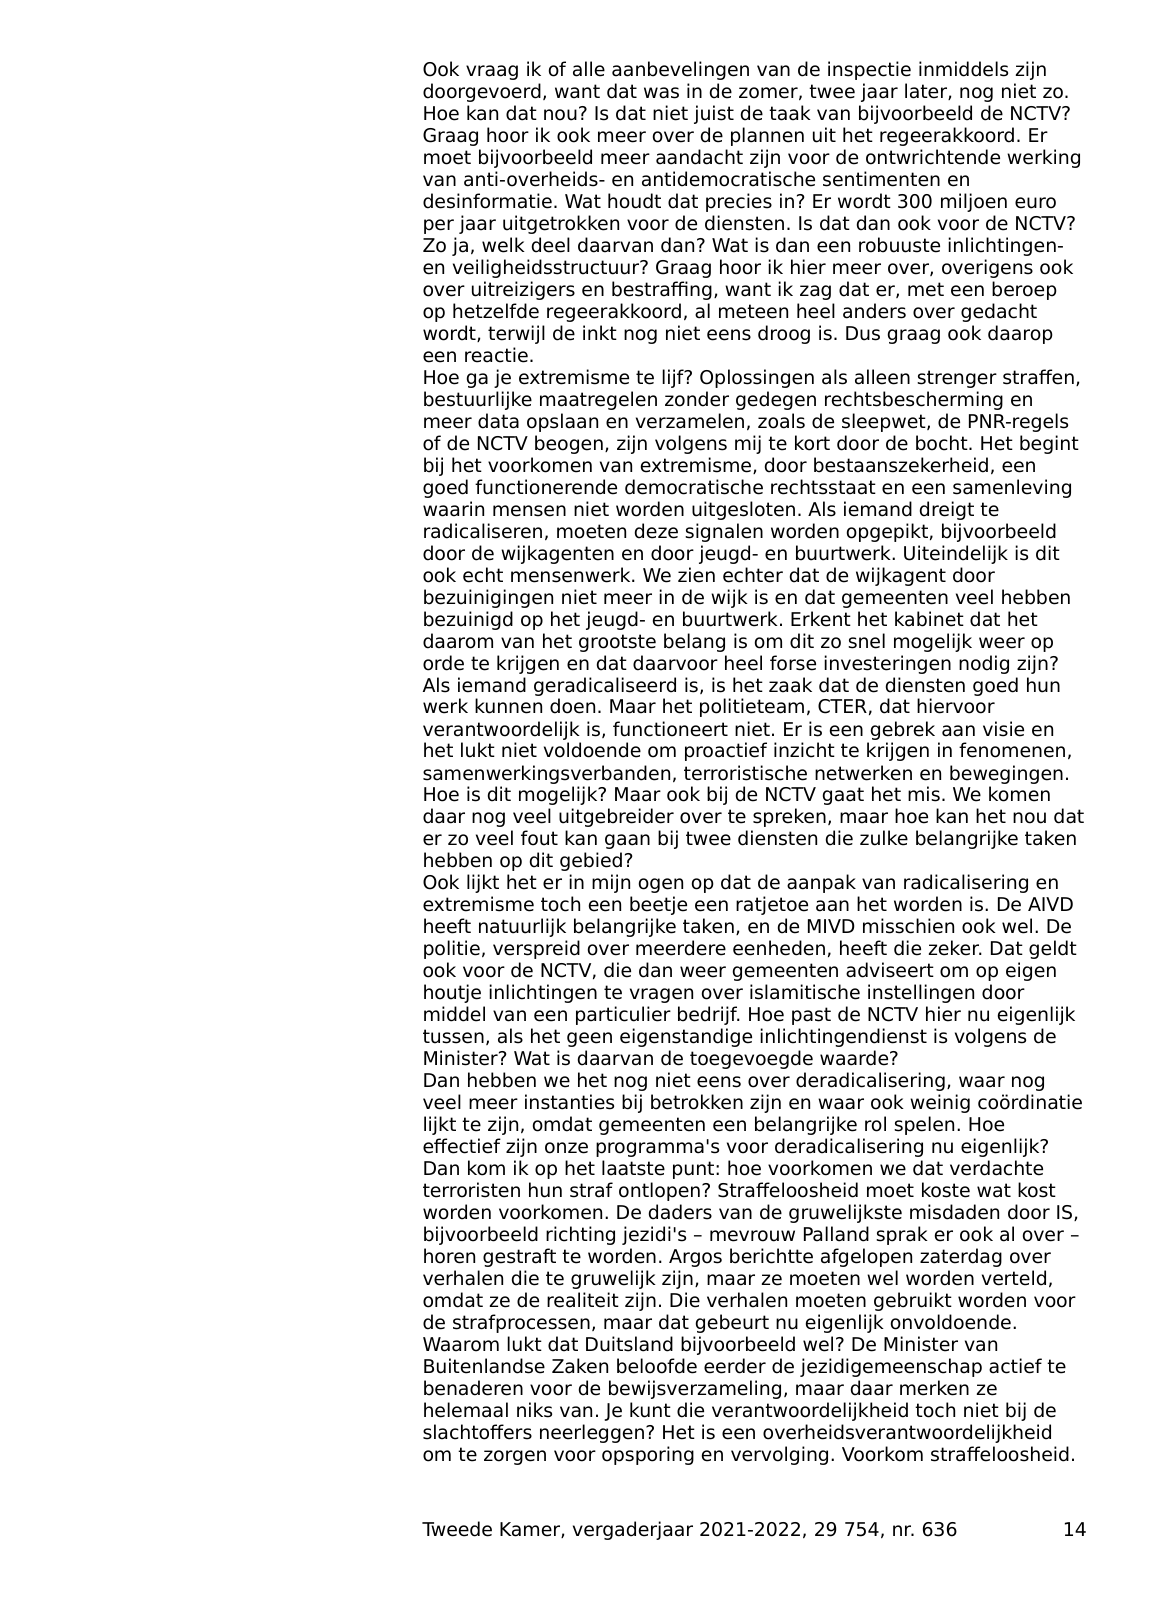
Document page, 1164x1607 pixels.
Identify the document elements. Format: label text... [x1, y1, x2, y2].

text Hoe ga je extremisme te lijf? Oplossingen als alleen strenger straffen, bestuurlijke maatregelen zonder gedegen rechtsbescherming en meer data opslaan en verzamelen, zoals de sleepwet, de PNR-regels of de NCTV beogen, zijn volgens mij te kort door de bocht. Het begint bij het voorkomen van extremisme, door bestaanszekerheid, een goed functionerende democratische rechtsstaat en een samenleving waarin mensen niet worden uitgesloten. Als iemand dreigt te radicaliseren, moeten deze signalen worden opgepikt, bijvoorbeeld door de wijkagenten en door jeugd- en buurtwerk. Uiteindelijk is dit ook echt mensenwerk. We zien echter dat de wijkagent door bezuinigingen niet meer in de wijk is en dat gemeenten veel hebben bezuinigd op het jeugd- en buurtwerk. Erkent het kabinet dat het daarom van het grootste belang is om dit zo snel mogelijk weer op orde te krijgen en dat daarvoor heel forse investeringen nodig zijn? [422, 367, 1087, 674]
text Dan kom ik op het laatste punt: hoe voorkomen we dat verdachte terroristen hun straf ontlopen? Straffeloosheid moet koste wat kost worden voorkomen. De daders van de gruwelijkste misdaden door IS, bijvoorbeeld richting jezidi's – mevrouw Palland sprak er ook al over – horen gestraft te worden. Argos berichtte afgelopen zaterdag over verhalen die te gruwelijk zijn, maar ze moeten wel worden verteld, omdat ze de realiteit zijn. Die verhalen moeten gebruikt worden voor de strafprocessen, maar dat gebeurt nu eigenlijk onvoldoende. Waarom lukt dat Duitsland bijvoorbeeld wel? De Minister van Buitenlandse Zaken beloofde eerder de jezidigemeenschap actief te benaderen voor de bewijsverzameling, maar daar merken ze helemaal niks van. Je kunt die verantwoordelijkheid toch niet bij de slachtoffers neerleggen? Het is een overheidsverantwoordelijkheid om te zorgen voor opsporing en vervolging. Voorkom straffeloosheid. [422, 1158, 1087, 1466]
text Ook vraag ik of alle aanbevelingen van de inspectie inmiddels zijn doorgevoerd, want dat was in de zomer, twee jaar later, nog niet zo. Hoe kan dat nou? Is dat niet juist de taak van bijvoorbeeld de NCTV? [422, 59, 1087, 125]
text Dan hebben we het nog niet eens over deradicalisering, waar nog veel meer instanties bij betrokken zijn en waar ook weinig coördinatie lijkt te zijn, omdat gemeenten een belangrijke rol spelen. Hoe effectief zijn onze programma's voor deradicalisering nu eigenlijk? [422, 1070, 1087, 1158]
text Graag hoor ik ook meer over de plannen uit het regeerakkoord. Er moet bijvoorbeeld meer aandacht zijn voor de ontwrichtende werking van anti-overheids- en antidemocratische sentimenten en desinformatie. Wat houdt dat precies in? Er wordt 300 miljoen euro per jaar uitgetrokken voor de diensten. Is dat dan ook voor de NCTV? Zo ja, welk deel daarvan dan? Wat is dan een robuuste inlichtingen- en veiligheidsstructuur? Graag hoor ik hier meer over, overigens ook over uitreizigers en bestraffing, want ik zag dat er, met een beroep op hetzelfde regeerakkoord, al meteen heel anders over gedacht wordt, terwijl de inkt nog niet eens droog is. Dus graag ook daarop een reactie. [422, 125, 1087, 367]
text Als iemand geradicaliseerd is, is het zaak dat de diensten goed hun werk kunnen doen. Maar het politieteam, CTER, dat hiervoor verantwoordelijk is, functioneert niet. Er is een gebrek aan visie en het lukt niet voldoende om proactief inzicht te krijgen in fenomenen, samenwerkingsverbanden, terroristische netwerken en bewegingen. Hoe is dit mogelijk? Maar ook bij de NCTV gaat het mis. We komen daar nog veel uitgebreider over te spreken, maar hoe kan het nou dat er zo veel fout kan gaan bij twee diensten die zulke belangrijke taken hebben op dit gebied? [422, 674, 1087, 872]
text Ook lijkt het er in mijn ogen op dat de aanpak van radicalisering en extremisme toch een beetje een ratjetoe aan het worden is. De AIVD heeft natuurlijk belangrijke taken, en de MIVD misschien ook wel. De politie, verspreid over meerdere eenheden, heeft die zeker. Dat geldt ook voor de NCTV, die dan weer gemeenten adviseert om op eigen houtje inlichtingen te vragen over islamitische instellingen door middel van een particulier bedrijf. Hoe past de NCTV hier nu eigenlijk tussen, als het geen eigenstandige inlichtingendienst is volgens de Minister? Wat is daarvan de toegevoegde waarde? [422, 872, 1087, 1070]
